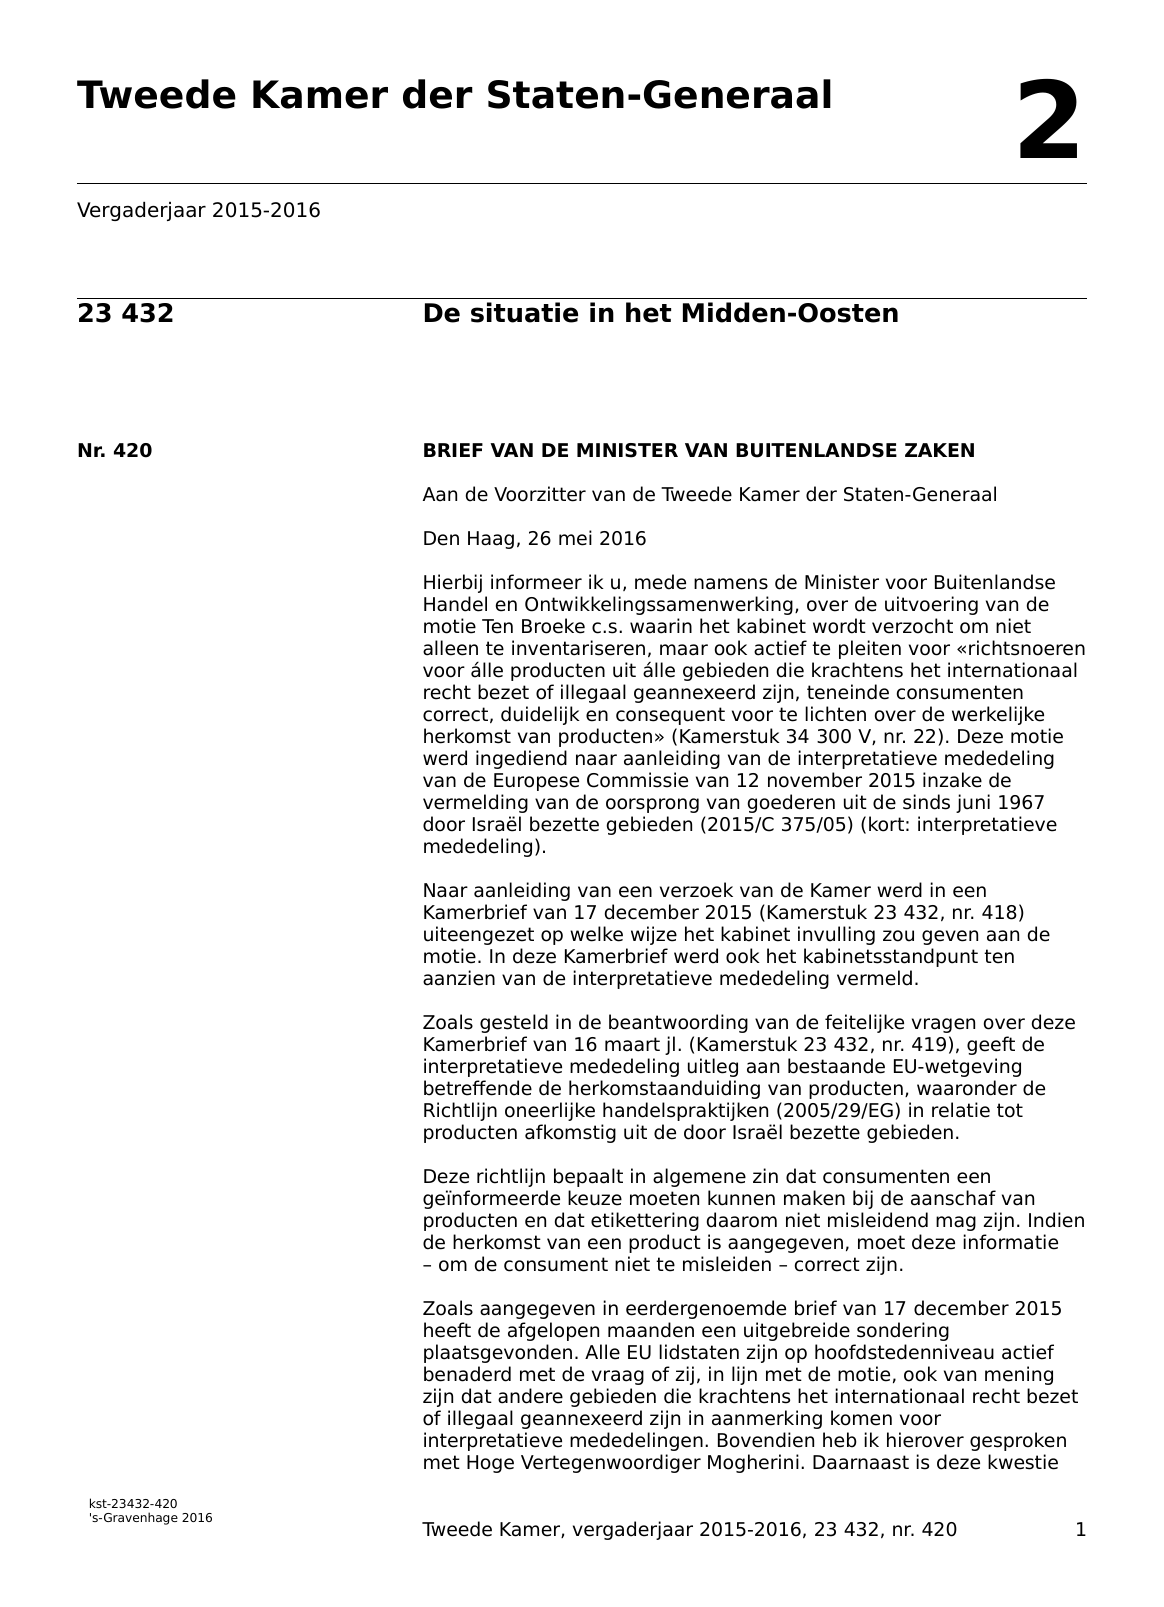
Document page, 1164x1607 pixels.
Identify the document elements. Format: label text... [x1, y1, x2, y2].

text Den Haag, 26 mei 2016 [422, 528, 1087, 550]
text 's-Gravenhage 2016 [88, 1511, 323, 1525]
table_header 2 [886, 59, 1087, 183]
text Zoals gesteld in de beantwoording van de feitelijke vragen over deze Kamerbrief van 16 maart jl. (Kamerstuk 23 432, nr. 419), geeft de interpretatieve mededeling uitleg aan bestaande EU-wetgeving betreffende de herkomstaanduiding van producten, waaronder de Richtlijn oneerlijke handelspraktijken (2005/29/EG) in relatie tot producten afkomstig uit de door Israël bezette gebieden. [422, 1012, 1087, 1144]
subtitle 23 432 De situatie in het Midden-Oosten [77, 299, 1087, 329]
table_cell Vergaderjaar 2015-2016 [77, 184, 1087, 298]
table_header Tweede Kamer der Staten-Generaal [77, 59, 886, 183]
text Aan de Voorzitter van de Tweede Kamer der Staten-Generaal [422, 484, 1087, 506]
text Naar aanleiding van een verzoek van de Kamer werd in een Kamerbrief van 17 december 2015 (Kamerstuk 23 432, nr. 418) uiteengezet op welke wijze het kabinet invulling zou geven aan de motie. In deze Kamerbrief werd ook het kabinetsstandpunt ten aanzien van de interpretatieve mededeling vermeld. [422, 880, 1087, 990]
text Hierbij informeer ik u, mede namens de Minister voor Buitenlandse Handel en Ontwikkelingssamenwerking, over de uitvoering van de motie Ten Broeke c.s. waarin het kabinet wordt verzocht om niet alleen te inventariseren, maar ook actief te pleiten voor «richtsnoeren voor álle producten uit álle gebieden die krachtens het internationaal recht bezet of illegaal geannexeerd zijn, teneinde consumenten correct, duidelijk en consequent voor te lichten over de werkelijke herkomst van producten» (Kamerstuk 34 300 V, nr. 22). Deze motie werd ingediend naar aanleiding van de interpretatieve mededeling van de Europese Commissie van 12 november 2015 inzake de vermelding van de oorsprong van goederen uit de sinds juni 1967 door Israël bezette gebieden (2015/C 375/05) (kort: interpretatieve mededeling). [422, 572, 1087, 858]
text Deze richtlijn bepaalt in algemene zin dat consumenten een geïnformeerde keuze moeten kunnen maken bij de aanschaf van producten en dat etikettering daarom niet misleidend mag zijn. Indien de herkomst van een product is aangegeven, moet deze informatie – om de consument niet te misleiden – correct zijn. [422, 1166, 1087, 1276]
text Zoals aangegeven in eerdergenoemde brief van 17 december 2015 heeft de afgelopen maanden een uitgebreide sondering plaatsgevonden. Alle EU lidstaten zijn op hoofdstedenniveau actief benaderd met de vraag of zij, in lijn met de motie, ook van mening zijn dat andere gebieden die krachtens het internationaal recht bezet of illegaal geannexeerd zijn in aanmerking komen voor interpretatieve mededelingen. Bovendien heb ik hierover gesproken met Hoge Vertegenwoordiger Mogherini. Daarnaast is deze kwestie [422, 1298, 1087, 1474]
subtitle Nr. 420 BRIEF VAN DE MINISTER VAN BUITENLANDSE ZAKEN [77, 440, 1087, 462]
text kst-23432-420 [88, 1497, 323, 1511]
